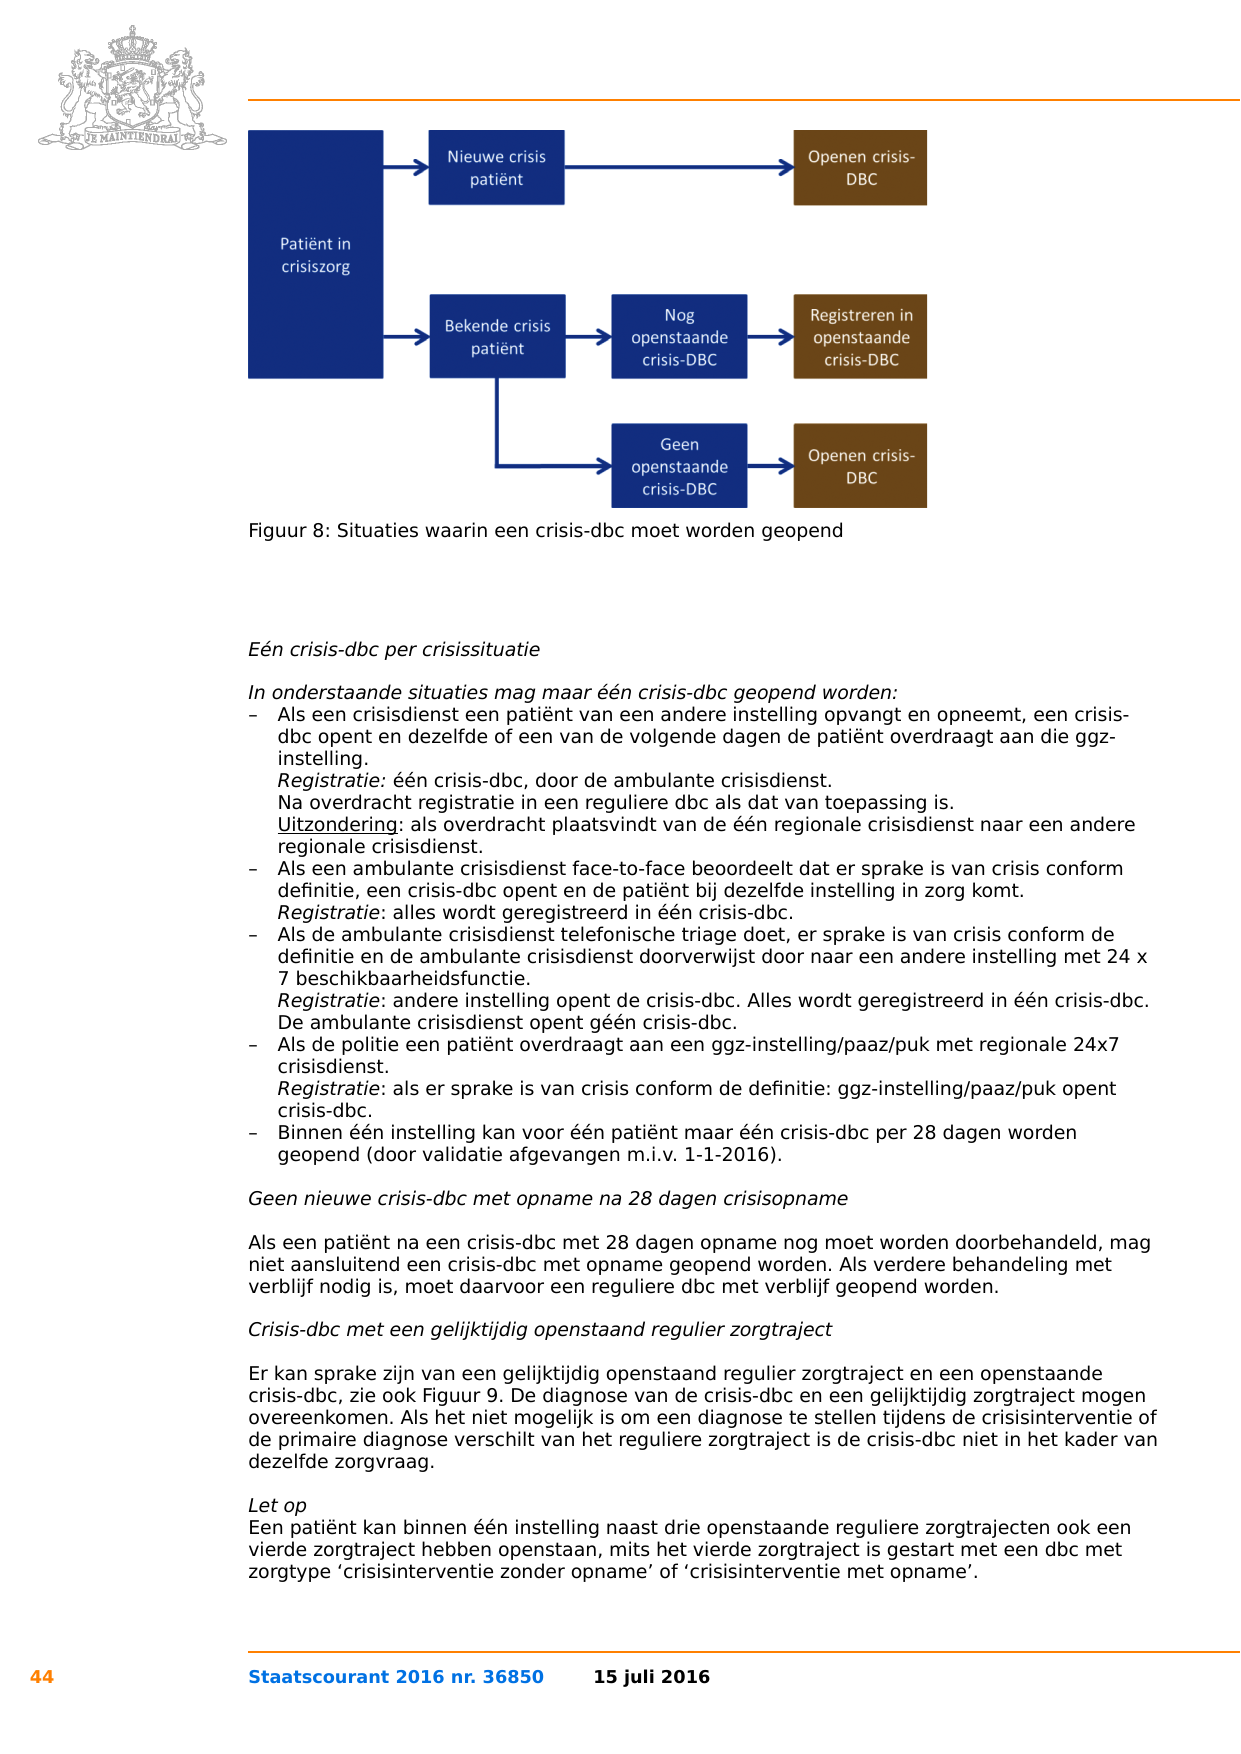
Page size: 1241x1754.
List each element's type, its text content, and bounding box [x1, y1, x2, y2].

text Na overdracht registratie in een reguliere dbc als dat van toepassing is. [277, 792, 1163, 814]
text – Als een crisisdienst een patiënt van een andere instelling opvangt en opneemt, een crisis-dbc opent en dezelfde of een van de volgende dagen de patiënt overdraagt aan die ggz-instelling. [248, 704, 1163, 770]
text In onderstaande situaties mag maar één crisis-dbc geopend worden: [248, 682, 1163, 704]
text Registratie: alles wordt geregistreerd in één crisis-dbc. [277, 902, 1163, 924]
subtitle Geen nieuwe crisis-dbc met opname na 28 dagen crisisopname [248, 1188, 1163, 1210]
text Registratie: als er sprake is van crisis conform de definitie: ggz-instelling/paaz/puk opent crisis-dbc. [277, 1078, 1163, 1122]
text Let op [248, 1495, 1163, 1517]
text Registratie: andere instelling opent de crisis-dbc. Alles wordt geregistreerd in één crisis-dbc. De ambulante crisisdienst opent géén crisis-dbc. [277, 990, 1163, 1034]
text Er kan sprake zijn van een gelijktijdig openstaand regulier zorgtraject en een openstaande crisis-dbc, zie ook Figuur 9. De diagnose van de crisis-dbc en een gelijktijdig zorgtraject mogen overeenkomen. Als het niet mogelijk is om een diagnose te stellen tijdens de crisisinterventie of de primaire diagnose verschilt van het reguliere zorgtraject is de crisis-dbc niet in het kader van dezelfde zorgvraag. [248, 1363, 1163, 1473]
subtitle Crisis-dbc met een gelijktijdig openstaand regulier zorgtraject [248, 1319, 1163, 1341]
text Een patiënt kan binnen één instelling naast drie openstaande reguliere zorgtrajecten ook een vierde zorgtraject hebben openstaan, mits het vierde zorgtraject is gestart met een dbc met zorgtype ‘crisisinterventie zonder opname’ of ‘crisisinterventie met opname’. [248, 1517, 1163, 1583]
text Uitzondering: als overdracht plaatsvindt van de één regionale crisisdienst naar een andere regionale crisisdienst. [277, 814, 1163, 858]
subtitle Eén crisis-dbc per crisissituatie [248, 638, 1163, 660]
text Figuur 8: Situaties waarin een crisis-dbc moet worden geopend [248, 519, 927, 542]
picture [248, 130, 928, 508]
text – Binnen één instelling kan voor één patiënt maar één crisis-dbc per 28 dagen worden geopend (door validatie afgevangen m.i.v. 1-1-2016). [248, 1122, 1163, 1166]
text Registratie: één crisis-dbc, door de ambulante crisisdienst. [277, 770, 1163, 792]
picture [38, 25, 227, 150]
text – Als de politie een patiënt overdraagt aan een ggz-instelling/paaz/puk met regionale 24x7 crisisdienst. [248, 1034, 1163, 1078]
text – Als de ambulante crisisdienst telefonische triage doet, er sprake is van crisis conform de definitie en de ambulante crisisdienst doorverwijst door naar een andere instelling met 24 x 7 beschikbaarheidsfunctie. [248, 924, 1163, 990]
text – Als een ambulante crisisdienst face-to-face beoordeelt dat er sprake is van crisis conform definitie, een crisis-dbc opent en de patiënt bij dezelfde instelling in zorg komt. [248, 858, 1163, 902]
text Als een patiënt na een crisis-dbc met 28 dagen opname nog moet worden doorbehandeld, mag niet aansluitend een crisis-dbc met opname geopend worden. Als verdere behandeling met verblijf nodig is, moet daarvoor een reguliere dbc met verblijf geopend worden. [248, 1232, 1163, 1297]
